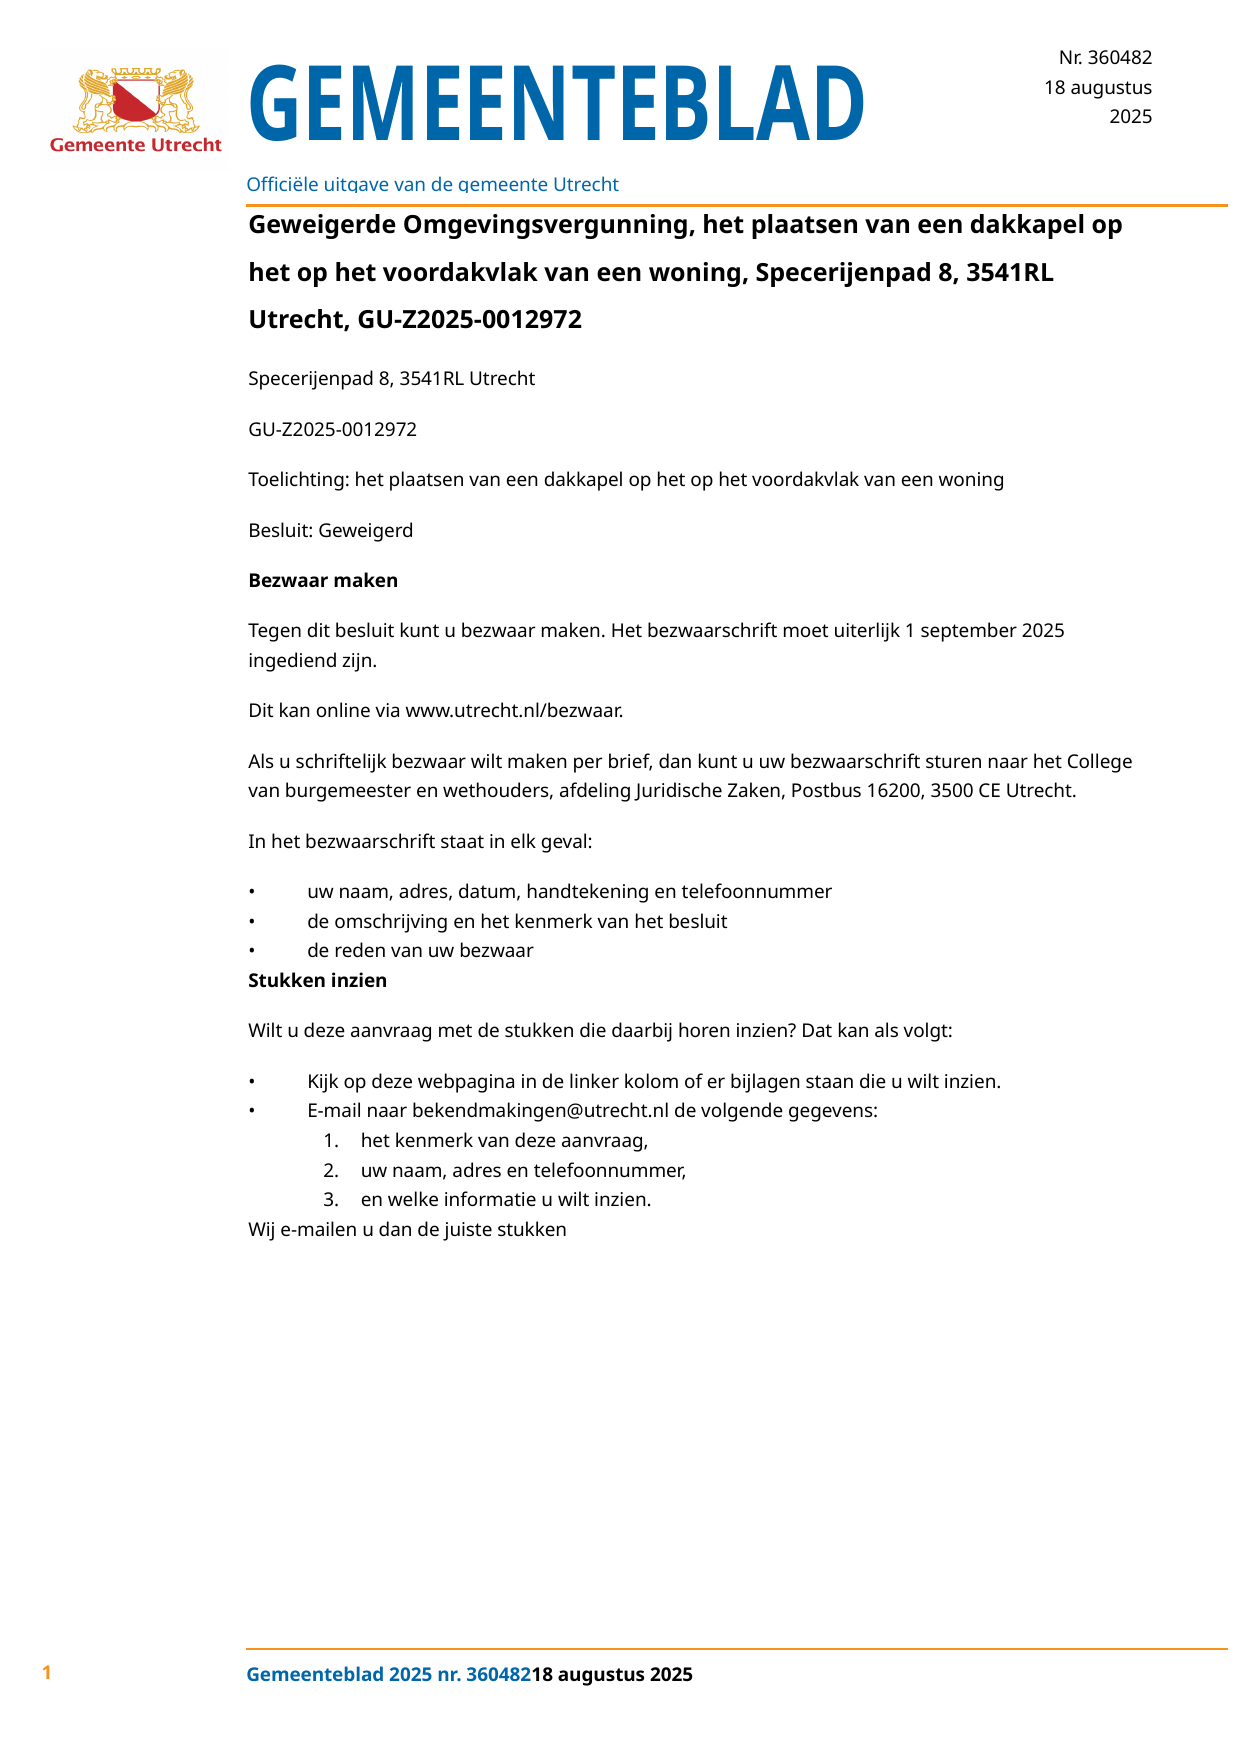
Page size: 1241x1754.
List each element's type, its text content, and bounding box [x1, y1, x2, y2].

picture [41, 47, 231, 172]
text Stukken inzien [248, 967, 1152, 993]
list de reden van uw bezwaar [248, 938, 1152, 963]
text Geweigerde Omgevingsvergunning, het plaatsen van een dakkapel op het op het voordakvlak van een woning, Specerijenpad 8, 3541RL Utrecht, GU-Z2025-0012972 [248, 207, 1152, 336]
list E-mail naar bekendmakingen@utrecht.nl de volgende gegevens: [248, 1098, 1152, 1123]
list uw naam, adres, datum, handtekening en telefoonnummer [248, 878, 1152, 904]
text Wij e-mailen u dan de juiste stukken [248, 1216, 1152, 1242]
list het kenmerk van deze aanvraag, [323, 1127, 1152, 1153]
text Tegen dit besluit kunt u bezwaar maken. Het bezwaarschrift moet uiterlijk 1 september 2025 ingediend zijn. [248, 618, 1152, 673]
text Toelichting: het plaatsen van een dakkapel op het op het voordakvlak van een woning [248, 466, 1152, 492]
list Kijk op deze webpagina in de linker kolom of er bijlagen staan die u wilt inzien. [248, 1068, 1152, 1094]
text Als u schriftelijk bezwaar wilt maken per brief, dan kunt u uw bezwaarschrift sturen naar het College van burgemeester en wethouders, afdeling Juridische Zaken, Postbus 16200, 3500 CE Utrecht. [248, 748, 1152, 803]
text Dit kan online via www.utrecht.nl/bezwaar. [248, 698, 1152, 723]
text Besluit: Geweigerd [248, 517, 1152, 542]
list en welke informatie u wilt inzien. [323, 1186, 1152, 1212]
text Specerijenpad 8, 3541RL Utrecht [248, 366, 1152, 391]
text Wilt u deze aanvraag met de stukken die daarbij horen inzien? Dat kan als volgt: [248, 1018, 1152, 1043]
text In het bezwaarschrift staat in elk geval: [248, 828, 1152, 854]
text GU-Z2025-0012972 [248, 416, 1152, 442]
list uw naam, adres en telefoonnummer, [323, 1157, 1152, 1182]
text Bezwaar maken [248, 567, 1152, 593]
list de omschrijving en het kenmerk van het besluit [248, 908, 1152, 934]
